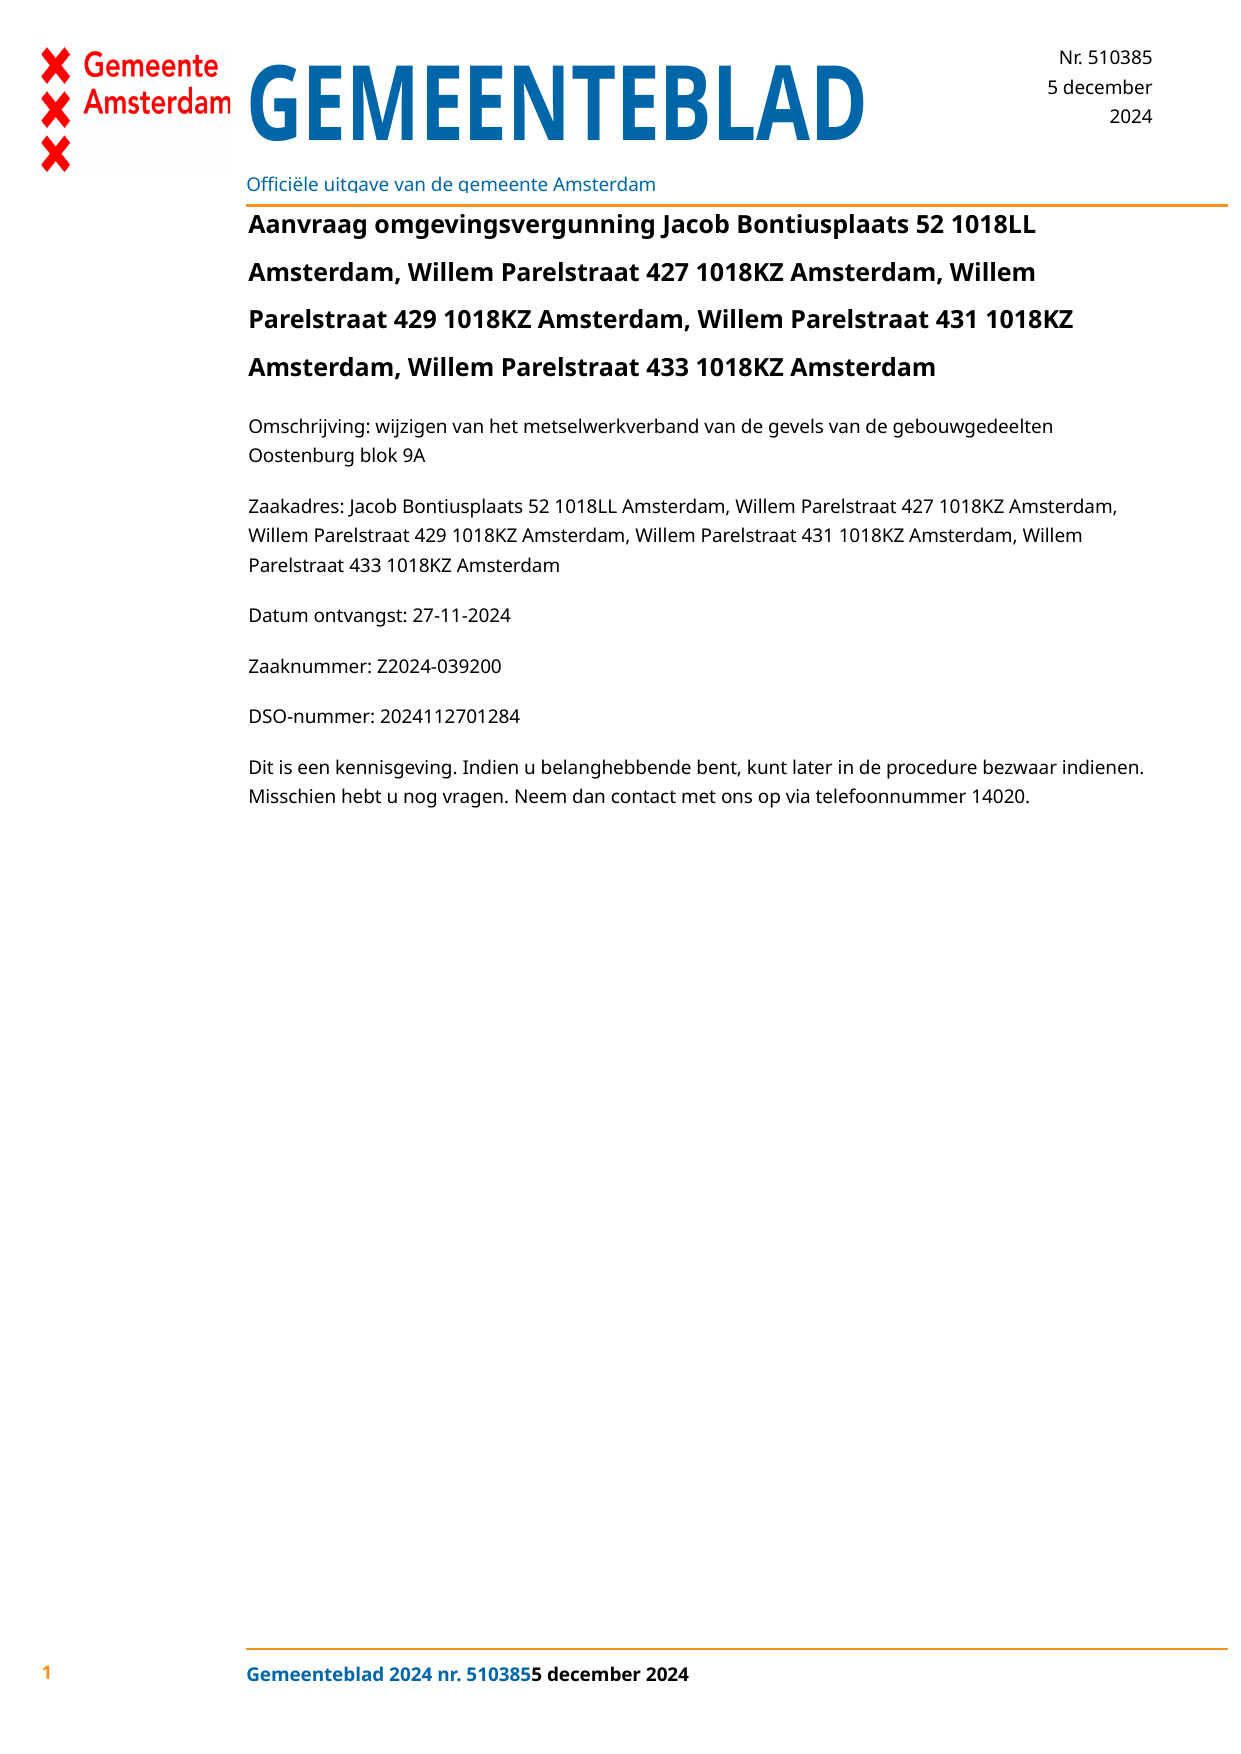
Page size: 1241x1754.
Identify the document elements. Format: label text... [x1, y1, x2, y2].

text Omschrijving: wijzigen van het metselwerkverband van de gevels van de gebouwgedeelten Oostenburg blok 9A [248, 413, 1152, 468]
text Datum ontvangst: 27-11-2024 [248, 603, 1152, 628]
text Aanvraag omgevingsvergunning Jacob Bontiusplaats 52 1018LL Amsterdam, Willem Parelstraat 427 1018KZ Amsterdam, Willem Parelstraat 429 1018KZ Amsterdam, Willem Parelstraat 431 1018KZ Amsterdam, Willem Parelstraat 433 1018KZ Amsterdam [248, 207, 1152, 384]
text DSO-nummer: 2024112701284 [248, 703, 1152, 729]
text Zaakadres: Jacob Bontiusplaats 52 1018LL Amsterdam, Willem Parelstraat 427 1018KZ Amsterdam, Willem Parelstraat 429 1018KZ Amsterdam, Willem Parelstraat 431 1018KZ Amsterdam, Willem Parelstraat 433 1018KZ Amsterdam [248, 493, 1152, 578]
text Dit is een kennisgeving. Indien u belanghebbende bent, kunt later in de procedure bezwaar indienen. Misschien hebt u nog vragen. Neem dan contact met ons op via telefoonnummer 14020. [248, 754, 1152, 809]
text Zaaknummer: Z2024-039200 [248, 653, 1152, 679]
picture [41, 47, 231, 172]
